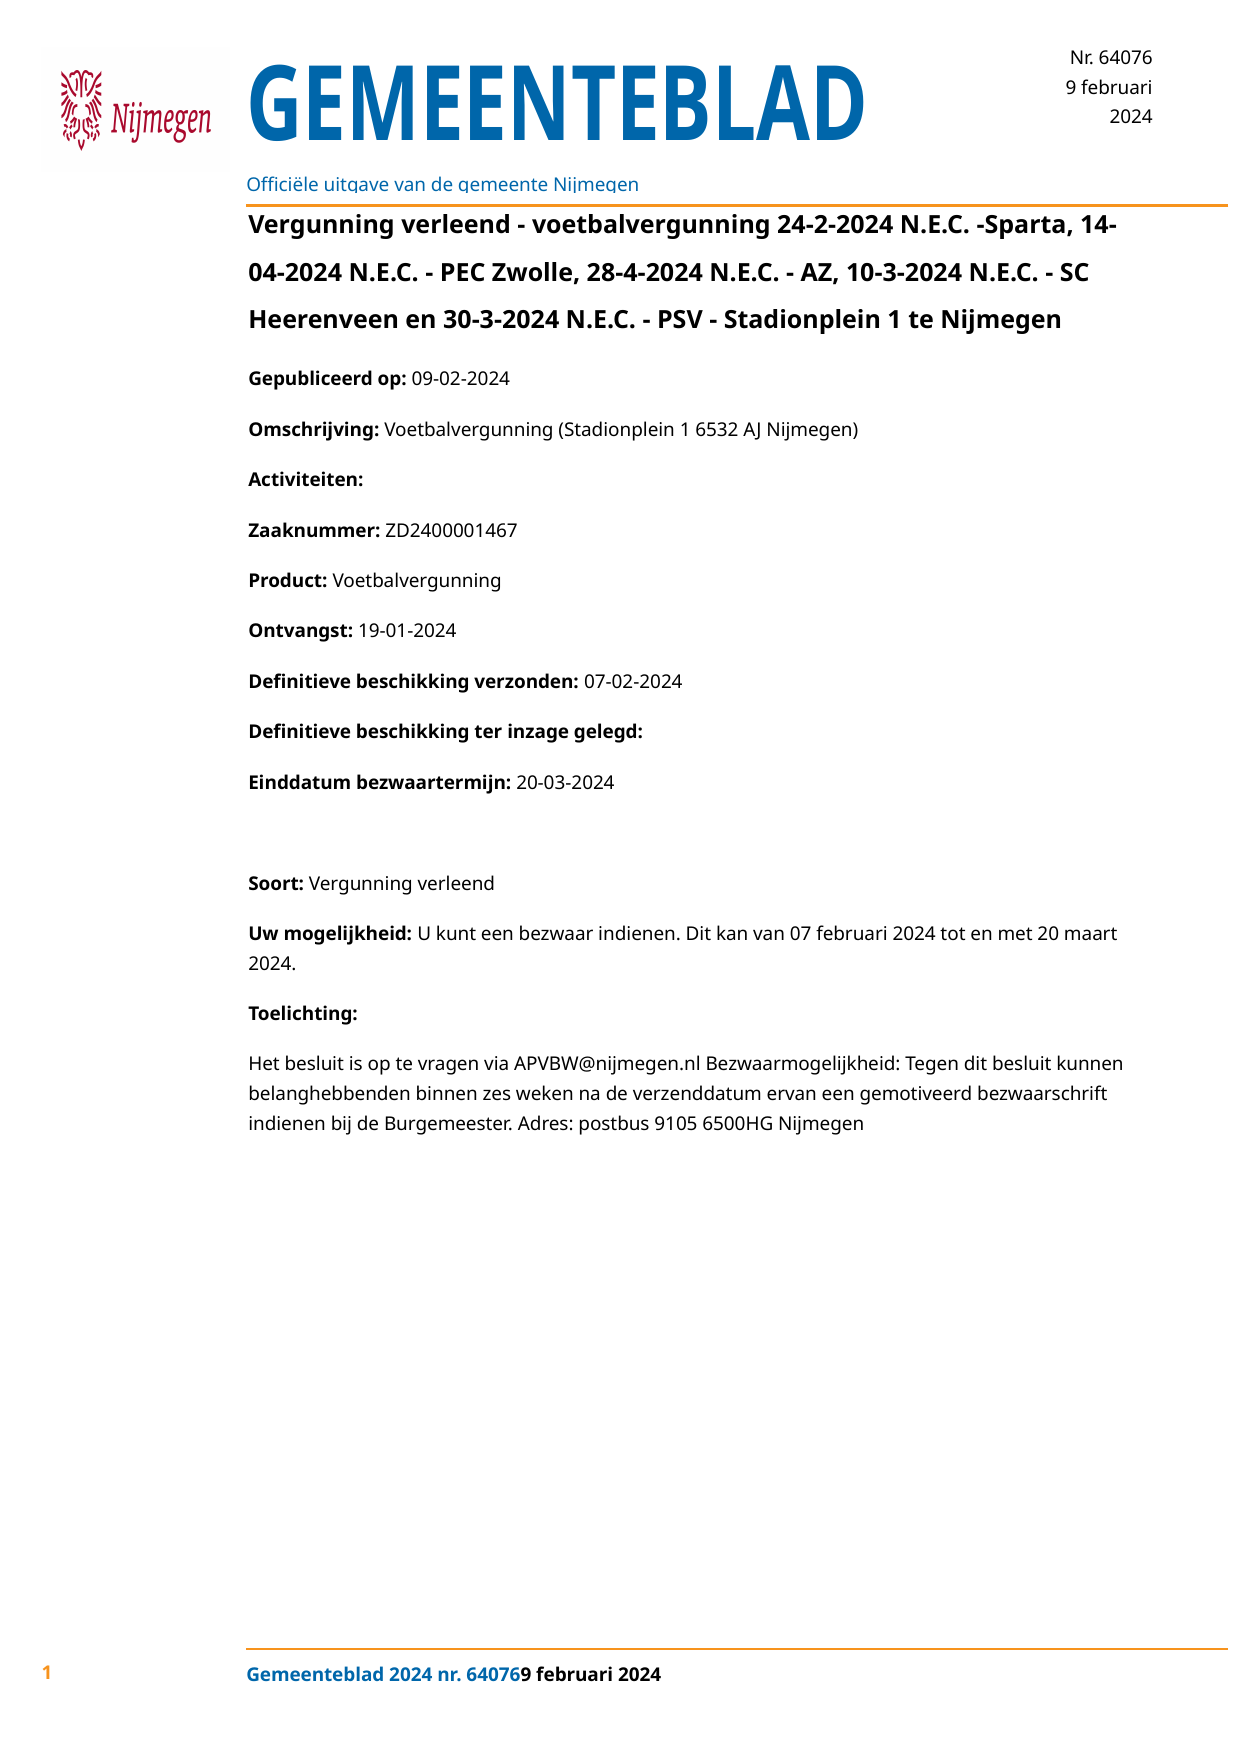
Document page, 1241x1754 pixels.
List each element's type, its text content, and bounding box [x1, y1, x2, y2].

text Omschrijving: Voetbalvergunning (Stadionplein 1 6532 AJ Nijmegen) [248, 416, 1152, 442]
picture [41, 47, 231, 172]
text Product: Voetbalvergunning [248, 567, 1152, 593]
text Definitieve beschikking verzonden: 07-02-2024 [248, 668, 1152, 694]
text Toelichting: [248, 1000, 1152, 1026]
text Activiteiten: [248, 466, 1152, 492]
text Gepubliceerd op: 09-02-2024 [248, 366, 1152, 391]
text Ontvangst: 19-01-2024 [248, 618, 1152, 643]
text Zaaknummer: ZD2400001467 [248, 517, 1152, 542]
text Het besluit is op te vragen via APVBW@nijmegen.nl Bezwaarmogelijkheid: Tegen dit besluit kunnen belanghebbenden binnen zes weken na de verzenddatum ervan een gemotiveerd bezwaarschrift indienen bij de Burgemeester. Adres: postbus 9105 6500HG Nijmegen [248, 1051, 1152, 1135]
text Vergunning verleend - voetbalvergunning 24-2-2024 N.E.C. -Sparta, 14-04-2024 N.E.C. - PEC Zwolle, 28-4-2024 N.E.C. - AZ, 10-3-2024 N.E.C. - SC Heerenveen en 30-3-2024 N.E.C. - PSV - Stadionplein 1 te Nijmegen [248, 207, 1152, 336]
text Soort: Vergunning verleend [248, 870, 1152, 895]
text Uw mogelijkheid: U kunt een bezwaar indienen. Dit kan van 07 februari 2024 tot en met 20 maart 2024. [248, 920, 1152, 975]
text Definitieve beschikking ter inzage gelegd: [248, 718, 1152, 744]
text Einddatum bezwaartermijn: 20-03-2024 [248, 769, 1152, 794]
